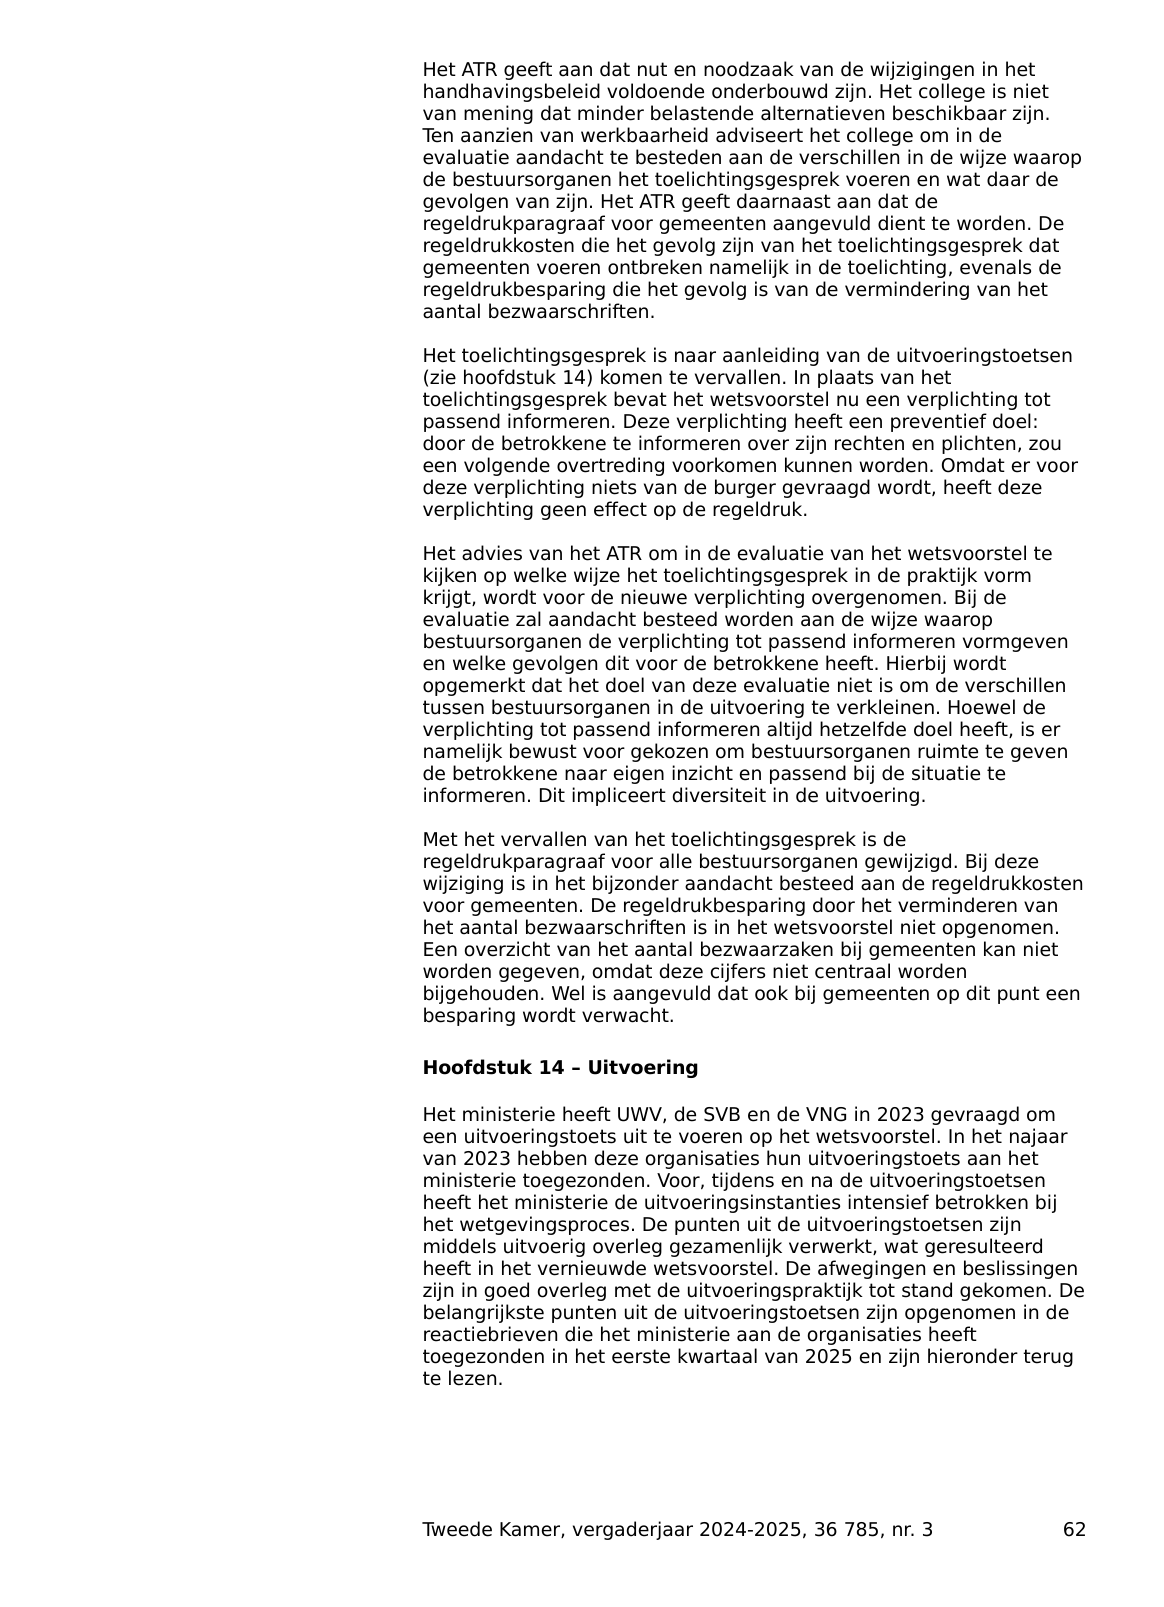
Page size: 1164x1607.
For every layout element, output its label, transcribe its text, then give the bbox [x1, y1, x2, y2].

subtitle Hoofdstuk 14 – Uitvoering [422, 1057, 1087, 1079]
text Het toelichtingsgesprek is naar aanleiding van de uitvoeringstoetsen (zie hoofdstuk 14) komen te vervallen. In plaats van het toelichtingsgesprek bevat het wetsvoorstel nu een verplichting tot passend informeren. Deze verplichting heeft een preventief doel: door de betrokkene te informeren over zijn rechten en plichten, zou een volgende overtreding voorkomen kunnen worden. Omdat er voor deze verplichting niets van de burger gevraagd wordt, heeft deze verplichting geen effect op de regeldruk. [422, 345, 1087, 521]
text Met het vervallen van het toelichtingsgesprek is de regeldrukparagraaf voor alle bestuursorganen gewijzigd. Bij deze wijziging is in het bijzonder aandacht besteed aan de regeldrukkosten voor gemeenten. De regeldrukbesparing door het verminderen van het aantal bezwaarschriften is in het wetsvoorstel niet opgenomen. Een overzicht van het aantal bezwaarzaken bij gemeenten kan niet worden gegeven, omdat deze cijfers niet centraal worden bijgehouden. Wel is aangevuld dat ook bij gemeenten op dit punt een besparing wordt verwacht. [422, 829, 1087, 1027]
text Het ministerie heeft UWV, de SVB en de VNG in 2023 gevraagd om een uitvoeringstoets uit te voeren op het wetsvoorstel. In het najaar van 2023 hebben deze organisaties hun uitvoeringstoets aan het ministerie toegezonden. Voor, tijdens en na de uitvoeringstoetsen heeft het ministerie de uitvoeringsinstanties intensief betrokken bij het wetgevingsproces. De punten uit de uitvoeringstoetsen zijn middels uitvoerig overleg gezamenlijk verwerkt, wat geresulteerd heeft in het vernieuwde wetsvoorstel. De afwegingen en beslissingen zijn in goed overleg met de uitvoeringspraktijk tot stand gekomen. De belangrijkste punten uit de uitvoeringstoetsen zijn opgenomen in de reactiebrieven die het ministerie aan de organisaties heeft toegezonden in het eerste kwartaal van 2025 en zijn hieronder terug te lezen. [422, 1104, 1087, 1389]
text Het ATR geeft aan dat nut en noodzaak van de wijzigingen in het handhavingsbeleid voldoende onderbouwd zijn. Het college is niet van mening dat minder belastende alternatieven beschikbaar zijn. Ten aanzien van werkbaarheid adviseert het college om in de evaluatie aandacht te besteden aan de verschillen in de wijze waarop de bestuursorganen het toelichtingsgesprek voeren en wat daar de gevolgen van zijn. Het ATR geeft daarnaast aan dat de regeldrukparagraaf voor gemeenten aangevuld dient te worden. De regeldrukkosten die het gevolg zijn van het toelichtingsgesprek dat gemeenten voeren ontbreken namelijk in de toelichting, evenals de regeldrukbesparing die het gevolg is van de vermindering van het aantal bezwaarschriften. [422, 59, 1087, 323]
text Het advies van het ATR om in de evaluatie van het wetsvoorstel te kijken op welke wijze het toelichtingsgesprek in de praktijk vorm krijgt, wordt voor de nieuwe verplichting overgenomen. Bij de evaluatie zal aandacht besteed worden aan de wijze waarop bestuursorganen de verplichting tot passend informeren vormgeven en welke gevolgen dit voor de betrokkene heeft. Hierbij wordt opgemerkt dat het doel van deze evaluatie niet is om de verschillen tussen bestuursorganen in de uitvoering te verkleinen. Hoewel de verplichting tot passend informeren altijd hetzelfde doel heeft, is er namelijk bewust voor gekozen om bestuursorganen ruimte te geven de betrokkene naar eigen inzicht en passend bij de situatie te informeren. Dit impliceert diversiteit in de uitvoering. [422, 543, 1087, 807]
